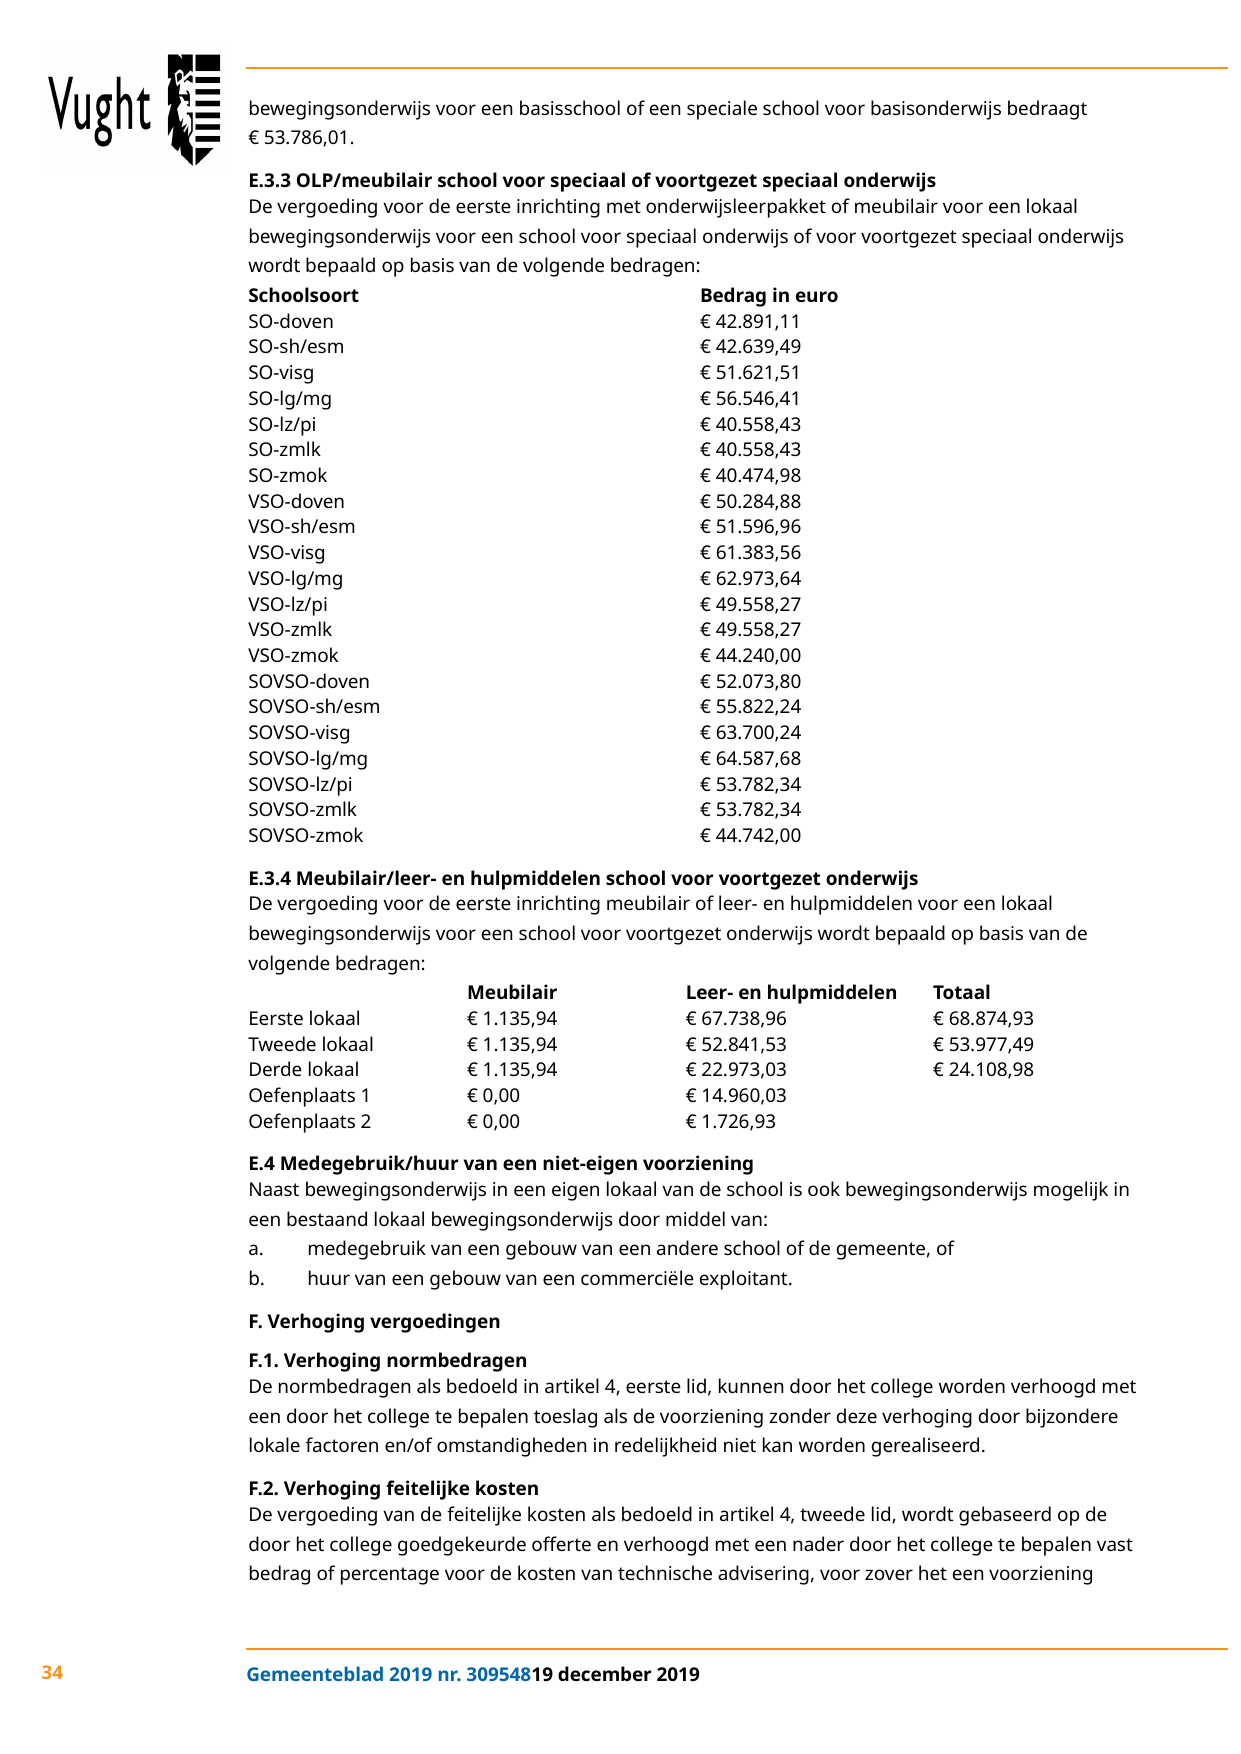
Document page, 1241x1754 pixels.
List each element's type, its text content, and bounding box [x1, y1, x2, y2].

table_cell € 52.073,80 [700, 668, 1152, 694]
table_cell € 42.891,11 [700, 308, 1152, 333]
table_cell € 64.587,68 [700, 745, 1152, 771]
table_cell € 1.135,94 [467, 1057, 686, 1082]
text E.4 Medegebruik/huur van een niet-eigen voorziening [248, 1151, 1152, 1176]
text F.2. Verhoging feitelijke kosten [248, 1476, 1152, 1501]
text Naast bewegingsonderwijs in een eigen lokaal van de school is ook bewegingsonderwijs mogelijk in een bestaand lokaal bewegingsonderwijs door middel van: [248, 1176, 1152, 1232]
table_cell VSO-zmlk [248, 617, 700, 642]
table_cell SOVSO-sh/esm [248, 694, 700, 719]
text De vergoeding voor de eerste inrichting meubilair of leer- en hulpmiddelen voor een lokaal bewegingsonderwijs voor een school voor voortgezet onderwijs wordt bepaald op basis van de volgende bedragen: [248, 891, 1152, 976]
table_cell SOVSO-lg/mg [248, 745, 700, 771]
table_cell SOVSO-zmok [248, 823, 700, 848]
table_cell SO-visg [248, 359, 700, 385]
table_cell € 22.973,03 [686, 1057, 933, 1082]
table_cell € 1.726,93 [686, 1108, 1152, 1134]
table_cell SO-doven [248, 308, 700, 333]
list huur van een gebouw van een commerciële exploitant. [248, 1265, 1152, 1291]
table_cell € 51.621,51 [700, 359, 1152, 385]
table_header Totaal [933, 980, 1152, 1005]
table_cell € 49.558,27 [700, 591, 1152, 617]
table_cell SO-zmlk [248, 436, 700, 462]
table_cell € 51.596,96 [700, 514, 1152, 539]
table_cell SO-sh/esm [248, 334, 700, 359]
table_header Schoolsoort [248, 282, 700, 308]
table_cell Oefenplaats 1 [248, 1083, 467, 1108]
table_cell € 24.108,98 [933, 1057, 1152, 1082]
table_cell € 14.960,03 [686, 1083, 1152, 1108]
table_cell Derde lokaal [248, 1057, 467, 1082]
text E.3.4 Meubilair/leer- en hulpmiddelen school voor voortgezet onderwijs [248, 865, 1152, 891]
table_cell VSO-doven [248, 488, 700, 514]
table_cell VSO-zmok [248, 642, 700, 668]
table_cell € 55.822,24 [700, 694, 1152, 719]
text F. Verhoging vergoedingen [248, 1308, 1152, 1334]
table_cell € 40.474,98 [700, 462, 1152, 488]
table_cell € 53.782,34 [700, 797, 1152, 822]
table_cell € 40.558,43 [700, 436, 1152, 462]
table_cell € 44.742,00 [700, 823, 1152, 848]
table_cell € 42.639,49 [700, 334, 1152, 359]
table_cell Tweede lokaal [248, 1031, 467, 1057]
table_cell € 52.841,53 [686, 1031, 933, 1057]
text F.1. Verhoging normbedragen [248, 1347, 1152, 1373]
table_cell € 63.700,24 [700, 720, 1152, 745]
table_cell VSO-lz/pi [248, 591, 700, 617]
table_cell VSO-lg/mg [248, 565, 700, 591]
table_header Leer- en hulpmiddelen [686, 980, 933, 1005]
text De vergoeding van de feitelijke kosten als bedoeld in artikel 4, tweede lid, wordt gebaseerd op de door het college goedgekeurde offerte en verhoogd met een nader door het college te bepalen vast bedrag of percentage voor de kosten van technische advisering, voor zover het een voorziening [248, 1501, 1152, 1586]
table_cell € 67.738,96 [686, 1005, 933, 1031]
table_cell SO-lz/pi [248, 411, 700, 436]
table_cell SO-zmok [248, 462, 700, 488]
table_cell € 61.383,56 [700, 539, 1152, 565]
table_header Meubilair [467, 980, 686, 1005]
table_cell VSO-sh/esm [248, 514, 700, 539]
table_cell € 40.558,43 [700, 411, 1152, 436]
table_cell Oefenplaats 2 [248, 1108, 467, 1134]
table_cell € 0,00 [467, 1083, 686, 1108]
table_cell Eerste lokaal [248, 1005, 467, 1031]
table_header Bedrag in euro [700, 282, 1152, 308]
table_cell € 50.284,88 [700, 488, 1152, 514]
table_cell € 49.558,27 [700, 617, 1152, 642]
table_cell € 62.973,64 [700, 565, 1152, 591]
table_cell € 53.782,34 [700, 771, 1152, 797]
table_cell € 1.135,94 [467, 1031, 686, 1057]
text bewegingsonderwijs voor een basisschool of een speciale school voor basisonderwijs bedraagt € 53.786,01. [248, 95, 1152, 150]
table_cell SOVSO-doven [248, 668, 700, 694]
text De normbedragen als bedoeld in artikel 4, eerste lid, kunnen door het college worden verhoogd met een door het college te bepalen toeslag als de voorziening zonder deze verhoging door bijzondere lokale factoren en/of omstandigheden in redelijkheid niet kan worden gerealiseerd. [248, 1373, 1152, 1458]
table_cell SOVSO-visg [248, 720, 700, 745]
picture [41, 47, 231, 172]
table_cell € 44.240,00 [700, 642, 1152, 668]
table_cell SOVSO-zmlk [248, 797, 700, 822]
text De vergoeding voor de eerste inrichting met onderwijsleerpakket of meubilair voor een lokaal bewegingsonderwijs voor een school voor speciaal onderwijs of voor voortgezet speciaal onderwijs wordt bepaald op basis van de volgende bedragen: [248, 193, 1152, 278]
text E.3.3 OLP/meubilair school voor speciaal of voortgezet speciaal onderwijs [248, 167, 1152, 193]
table_cell SO-lg/mg [248, 385, 700, 411]
table_cell € 56.546,41 [700, 385, 1152, 411]
table_cell € 1.135,94 [467, 1005, 686, 1031]
table_header [248, 980, 467, 1005]
table_cell € 68.874,93 [933, 1005, 1152, 1031]
table_cell € 53.977,49 [933, 1031, 1152, 1057]
table_cell VSO-visg [248, 539, 700, 565]
list medegebruik van een gebouw van een andere school of de gemeente, of [248, 1236, 1152, 1261]
table_cell SOVSO-lz/pi [248, 771, 700, 797]
table_cell € 0,00 [467, 1108, 686, 1134]
